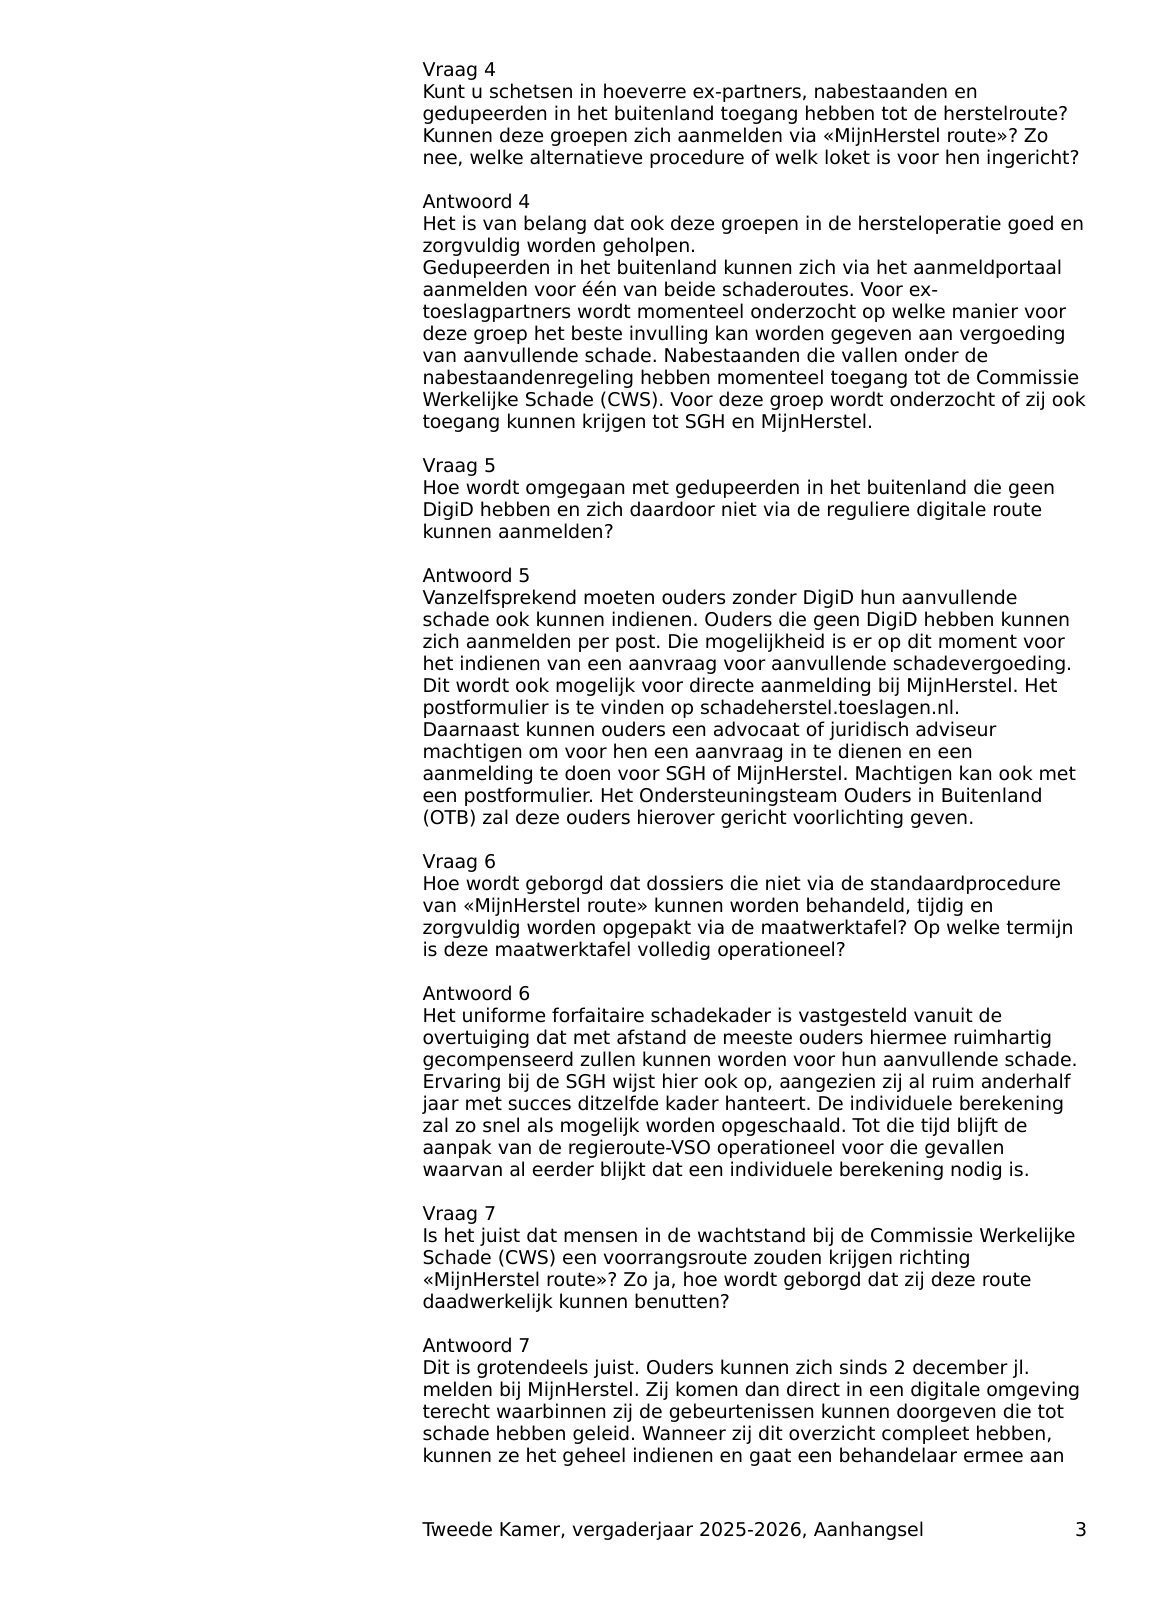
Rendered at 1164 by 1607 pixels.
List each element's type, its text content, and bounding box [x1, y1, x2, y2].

text Gedupeerden in het buitenland kunnen zich via het aanmeldportaal aanmelden voor één van beide schaderoutes. Voor ex-toeslagpartners wordt momenteel onderzocht op welke manier voor deze groep het beste invulling kan worden gegeven aan vergoeding van aanvullende schade. Nabestaanden die vallen onder de nabestaandenregeling hebben momenteel toegang tot de Commissie Werkelijke Schade (CWS). Voor deze groep wordt onderzocht of zij ook toegang kunnen krijgen tot SGH en MijnHerstel. [422, 257, 1087, 433]
text Kunt u schetsen in hoeverre ex-partners, nabestaanden en gedupeerden in het buitenland toegang hebben tot de herstelroute? Kunnen deze groepen zich aanmelden via «MijnHerstel route»? Zo nee, welke alternatieve procedure of welk loket is voor hen ingericht? [422, 81, 1087, 169]
text Hoe wordt geborgd dat dossiers die niet via de standaardprocedure van «MijnHerstel route» kunnen worden behandeld, tijdig en zorgvuldig worden opgepakt via de maatwerktafel? Op welke termijn is deze maatwerktafel volledig operationeel? [422, 873, 1087, 961]
text Vraag 7 [422, 1203, 1087, 1225]
text Vraag 6 [422, 851, 1087, 873]
text Daarnaast kunnen ouders een advocaat of juridisch adviseur machtigen om voor hen een aanvraag in te dienen en een aanmelding te doen voor SGH of MijnHerstel. Machtigen kan ook met een postformulier. Het Ondersteuningsteam Ouders in Buitenland (OTB) zal deze ouders hierover gericht voorlichting geven. [422, 719, 1087, 829]
text Vraag 4 [422, 59, 1087, 81]
text Antwoord 5 [422, 565, 1087, 587]
text Antwoord 7 [422, 1335, 1087, 1357]
text Antwoord 6 [422, 983, 1087, 1005]
text Het uniforme forfaitaire schadekader is vastgesteld vanuit de overtuiging dat met afstand de meeste ouders hiermee ruimhartig gecompenseerd zullen kunnen worden voor hun aanvullende schade. Ervaring bij de SGH wijst hier ook op, aangezien zij al ruim anderhalf jaar met succes ditzelfde kader hanteert. De individuele berekening zal zo snel als mogelijk worden opgeschaald. Tot die tijd blijft de aanpak van de regieroute-VSO operationeel voor die gevallen waarvan al eerder blijkt dat een individuele berekening nodig is. [422, 1005, 1087, 1181]
text Vraag 5 [422, 455, 1087, 477]
text Dit is grotendeels juist. Ouders kunnen zich sinds 2 december jl. melden bij MijnHerstel. Zij komen dan direct in een digitale omgeving terecht waarbinnen zij de gebeurtenissen kunnen doorgeven die tot schade hebben geleid. Wanneer zij dit overzicht compleet hebben, kunnen ze het geheel indienen en gaat een behandelaar ermee aan [422, 1357, 1087, 1467]
text Het is van belang dat ook deze groepen in de hersteloperatie goed en zorgvuldig worden geholpen. [422, 213, 1087, 257]
text Is het juist dat mensen in de wachtstand bij de Commissie Werkelijke Schade (CWS) een voorrangsroute zouden krijgen richting «MijnHerstel route»? Zo ja, hoe wordt geborgd dat zij deze route daadwerkelijk kunnen benutten? [422, 1225, 1087, 1313]
text Hoe wordt omgegaan met gedupeerden in het buitenland die geen DigiD hebben en zich daardoor niet via de reguliere digitale route kunnen aanmelden? [422, 477, 1087, 543]
text Antwoord 4 [422, 191, 1087, 213]
text Vanzelfsprekend moeten ouders zonder DigiD hun aanvullende schade ook kunnen indienen. Ouders die geen DigiD hebben kunnen zich aanmelden per post. Die mogelijkheid is er op dit moment voor het indienen van een aanvraag voor aanvullende schadevergoeding. Dit wordt ook mogelijk voor directe aanmelding bij MijnHerstel. Het postformulier is te vinden op schadeherstel.toeslagen.nl. [422, 587, 1087, 719]
